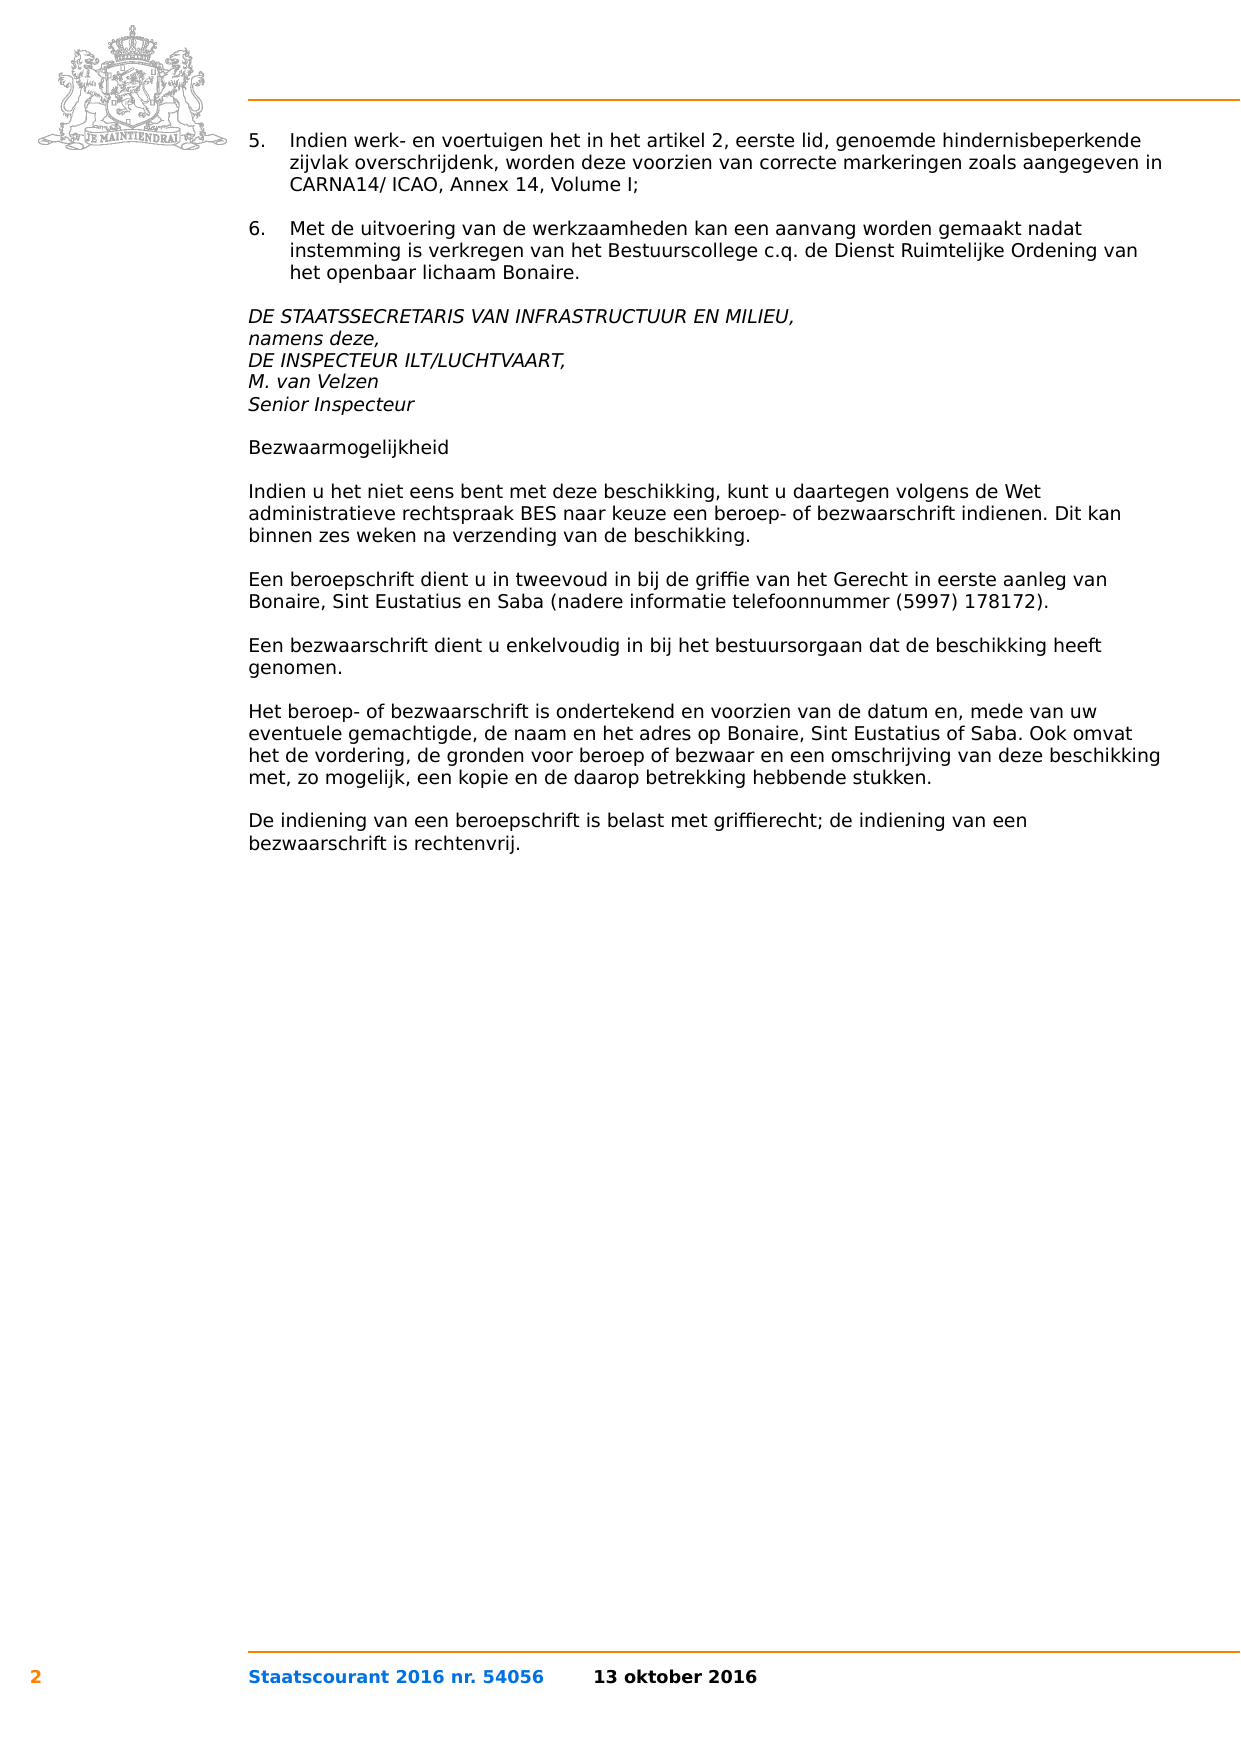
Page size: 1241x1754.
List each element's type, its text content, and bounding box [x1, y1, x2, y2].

text DE STAATSSECRETARIS VAN INFRASTRUCTUUR EN MILIEU, namens deze, DE INSPECTEUR ILT/LUCHTVAART, M. van Velzen Senior Inspecteur [248, 306, 1163, 415]
text 5. Indien werk- en voertuigen het in het artikel 2, eerste lid, genoemde hindernisbeperkende zijvlak overschrijdenk, worden deze voorzien van correcte markeringen zoals aangegeven in CARNA14/ ICAO, Annex 14, Volume I; [248, 130, 1163, 196]
text Een bezwaarschrift dient u enkelvoudig in bij het bestuursorgaan dat de beschikking heeft genomen. [248, 635, 1163, 679]
text Indien u het niet eens bent met deze beschikking, kunt u daartegen volgens de Wet administratieve rechtspraak BES naar keuze een beroep- of bezwaarschrift indienen. Dit kan binnen zes weken na verzending van de beschikking. [248, 481, 1163, 547]
text De indiening van een beroepschrift is belast met griffierecht; de indiening van een bezwaarschrift is rechtenvrij. [248, 810, 1163, 854]
picture [38, 25, 227, 150]
text Bezwaarmogelijkheid [248, 437, 1163, 459]
text 6. Met de uitvoering van de werkzaamheden kan een aanvang worden gemaakt nadat instemming is verkregen van het Bestuurscollege c.q. de Dienst Ruimtelijke Ordening van het openbaar lichaam Bonaire. [248, 218, 1163, 284]
text Het beroep- of bezwaarschrift is ondertekend en voorzien van de datum en, mede van uw eventuele gemachtigde, de naam en het adres op Bonaire, Sint Eustatius of Saba. Ook omvat het de vordering, de gronden voor beroep of bezwaar en een omschrijving van deze beschikking met, zo mogelijk, een kopie en de daarop betrekking hebbende stukken. [248, 701, 1163, 788]
text Een beroepschrift dient u in tweevoud in bij de griffie van het Gerecht in eerste aanleg van Bonaire, Sint Eustatius en Saba (nadere informatie telefoonnummer (5997) 178172). [248, 569, 1163, 613]
